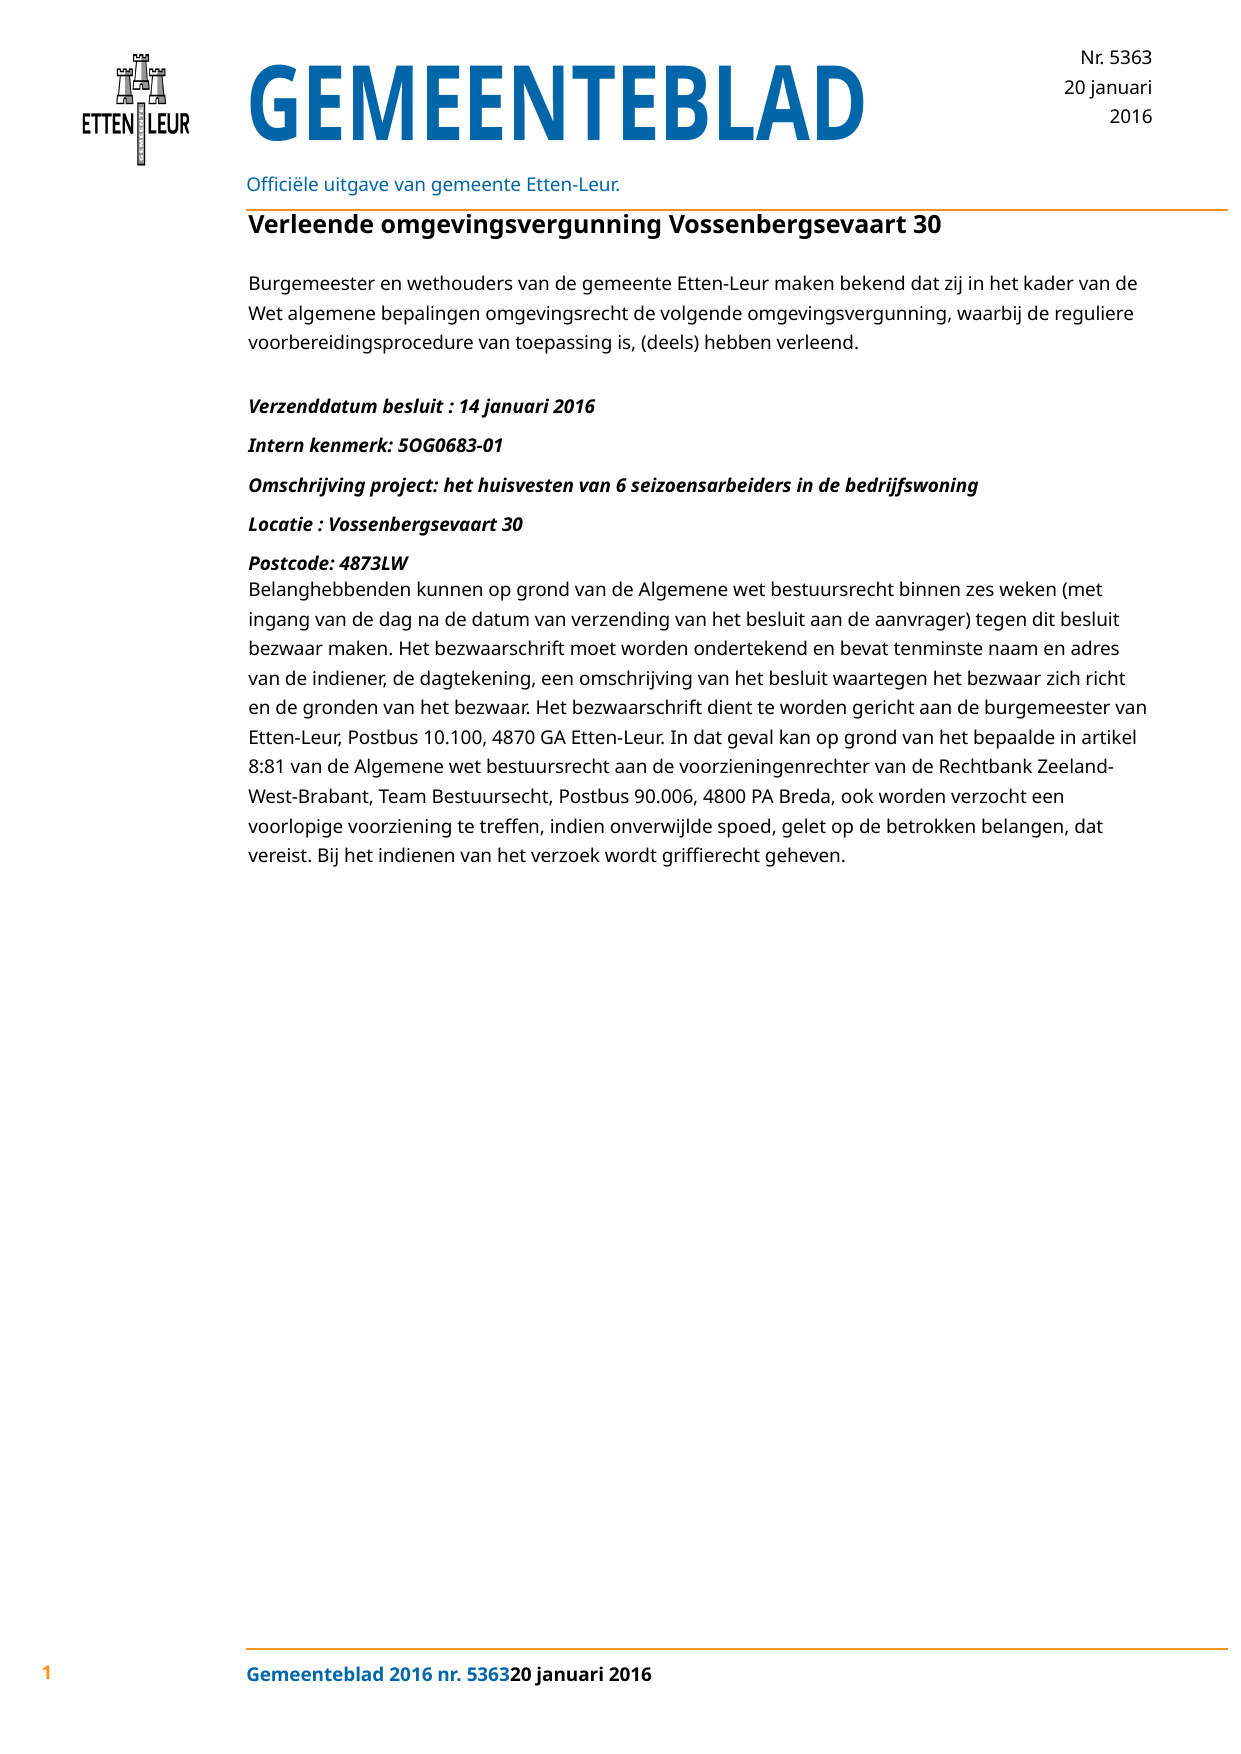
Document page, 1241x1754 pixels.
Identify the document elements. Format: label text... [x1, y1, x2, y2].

text Omschrijving project: het huisvesten van 6 seizoensarbeiders in de bedrijfswoning [248, 472, 1152, 498]
text Verzenddatum besluit : 14 januari 2016 [248, 393, 1152, 419]
text Intern kenmerk: 5OG0683-01 [248, 433, 1152, 458]
picture [41, 47, 231, 172]
text Locatie : Vossenbergsevaart 30 [248, 511, 1152, 537]
text Burgemeester en wethouders van de gemeente Etten-Leur maken bekend dat zij in het kader van de Wet algemene bepalingen omgevingsrecht de volgende omgevingsvergunning, waarbij de reguliere voorbereidingsprocedure van toepassing is, (deels) hebben verleend. [248, 270, 1152, 355]
text Postcode: 4873LW [248, 551, 1152, 576]
text Verleende omgevingsvergunning Vossenbergsevaart 30 [248, 211, 1152, 241]
text Belanghebbenden kunnen op grond van de Algemene wet bestuursrecht binnen zes weken (met ingang van de dag na de datum van verzending van het besluit aan de aanvrager) tegen dit besluit bezwaar maken. Het bezwaarschrift moet worden ondertekend en bevat tenminste naam en adres van de indiener, de dagtekening, een omschrijving van het besluit waartegen het bezwaar zich richt en de gronden van het bezwaar. Het bezwaarschrift dient te worden gericht aan de burgemeester van Etten-Leur, Postbus 10.100, 4870 GA Etten-Leur. In dat geval kan op grond van het bepaalde in artikel 8:81 van de Algemene wet bestuursrecht aan de voorzieningenrechter van de Rechtbank Zeeland-West-Brabant, Team Bestuursecht, Postbus 90.006, 4800 PA Breda, ook worden verzocht een voorlopige voorziening te treffen, indien onverwijlde spoed, gelet op de betrokken belangen, dat vereist. Bij het indienen van het verzoek wordt griffierecht geheven. [248, 576, 1152, 868]
